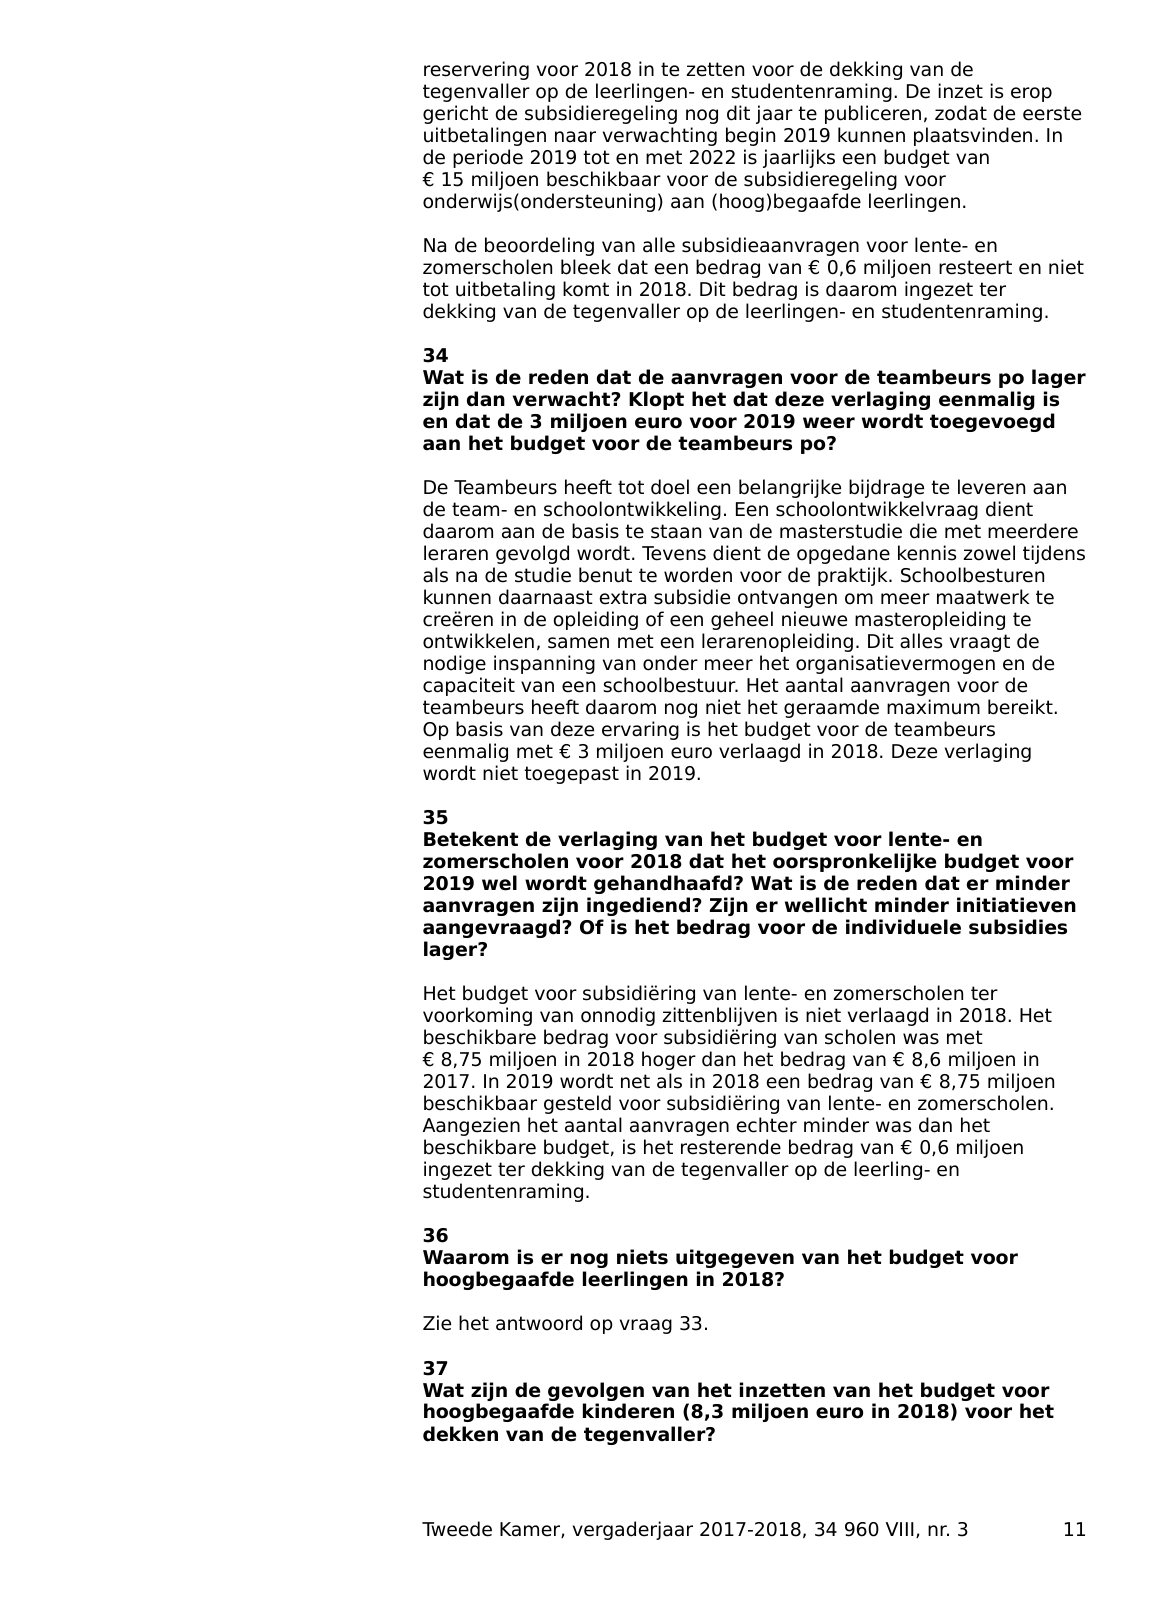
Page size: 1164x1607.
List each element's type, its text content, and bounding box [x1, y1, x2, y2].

text 35 [422, 807, 1087, 829]
text Wat is de reden dat de aanvragen voor de teambeurs po lager zijn dan verwacht? Klopt het dat deze verlaging eenmalig is en dat de 3 miljoen euro voor 2019 weer wordt toegevoegd aan het budget voor de teambeurs po? [422, 367, 1087, 455]
text Het budget voor subsidiëring van lente- en zomerscholen ter voorkoming van onnodig zittenblijven is niet verlaagd in 2018. Het beschikbare bedrag voor subsidiëring van scholen was met € 8,75 miljoen in 2018 hoger dan het bedrag van € 8,6 miljoen in 2017. In 2019 wordt net als in 2018 een bedrag van € 8,75 miljoen beschikbaar gesteld voor subsidiëring van lente- en zomerscholen. Aangezien het aantal aanvragen echter minder was dan het beschikbare budget, is het resterende bedrag van € 0,6 miljoen ingezet ter dekking van de tegenvaller op de leerling- en studentenraming. [422, 983, 1087, 1203]
text Zie het antwoord op vraag 33. [422, 1313, 1087, 1335]
text 37 [422, 1357, 1087, 1379]
text Waarom is er nog niets uitgegeven van het budget voor hoogbegaafde leerlingen in 2018? [422, 1247, 1087, 1291]
text 36 [422, 1225, 1087, 1247]
text De Teambeurs heeft tot doel een belangrijke bijdrage te leveren aan de team- en schoolontwikkeling. Een schoolontwikkelvraag dient daarom aan de basis te staan van de masterstudie die met meerdere leraren gevolgd wordt. Tevens dient de opgedane kennis zowel tijdens als na de studie benut te worden voor de praktijk. Schoolbesturen kunnen daarnaast extra subsidie ontvangen om meer maatwerk te creëren in de opleiding of een geheel nieuwe masteropleiding te ontwikkelen, samen met een lerarenopleiding. Dit alles vraagt de nodige inspanning van onder meer het organisatievermogen en de capaciteit van een schoolbestuur. Het aantal aanvragen voor de teambeurs heeft daarom nog niet het geraamde maximum bereikt. Op basis van deze ervaring is het budget voor de teambeurs eenmalig met € 3 miljoen euro verlaagd in 2018. Deze verlaging wordt niet toegepast in 2019. [422, 477, 1087, 785]
text Wat zijn de gevolgen van het inzetten van het budget voor hoogbegaafde kinderen (8,3 miljoen euro in 2018) voor het dekken van de tegenvaller? [422, 1379, 1087, 1445]
text 34 [422, 345, 1087, 367]
text Na de beoordeling van alle subsidieaanvragen voor lente- en zomerscholen bleek dat een bedrag van € 0,6 miljoen resteert en niet tot uitbetaling komt in 2018. Dit bedrag is daarom ingezet ter dekking van de tegenvaller op de leerlingen- en studentenraming. [422, 235, 1087, 323]
text reservering voor 2018 in te zetten voor de dekking van de tegenvaller op de leerlingen- en studentenraming. De inzet is erop gericht de subsidieregeling nog dit jaar te publiceren, zodat de eerste uitbetalingen naar verwachting begin 2019 kunnen plaatsvinden. In de periode 2019 tot en met 2022 is jaarlijks een budget van € 15 miljoen beschikbaar voor de subsidieregeling voor onderwijs(ondersteuning) aan (hoog)begaafde leerlingen. [422, 59, 1087, 213]
text Betekent de verlaging van het budget voor lente- en zomerscholen voor 2018 dat het oorspronkelijke budget voor 2019 wel wordt gehandhaafd? Wat is de reden dat er minder aanvragen zijn ingediend? Zijn er wellicht minder initiatieven aangevraagd? Of is het bedrag voor de individuele subsidies lager? [422, 829, 1087, 961]
